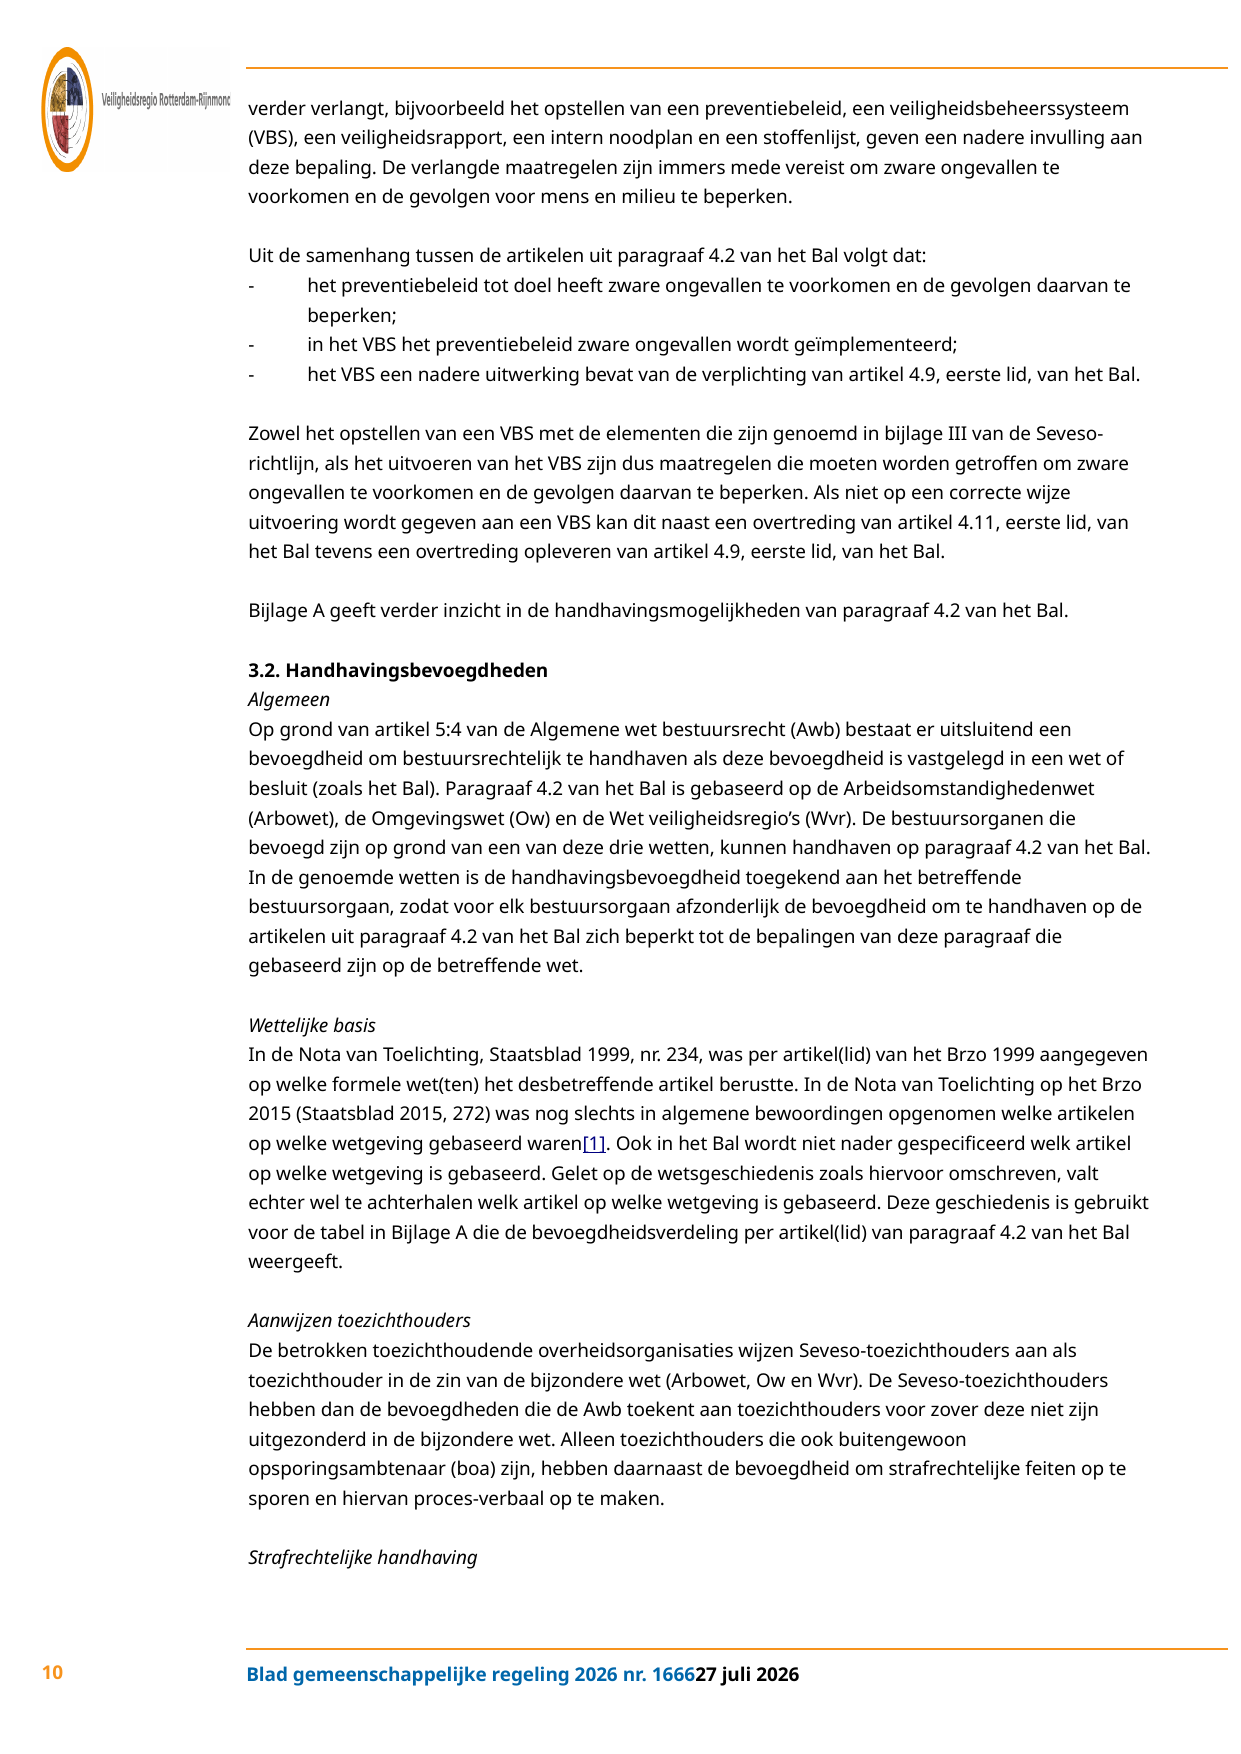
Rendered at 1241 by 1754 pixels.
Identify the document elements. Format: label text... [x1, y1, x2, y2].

text De betrokken toezichthoudende overheidsorganisaties wijzen Seveso-toezichthouders aan als toezichthouder in de zin van de bijzondere wet (Arbowet, Ow en Wvr). De Seveso-toezichthouders hebben dan de bevoegdheden die de Awb toekent aan toezichthouders voor zover deze niet zijn uitgezonderd in de bijzondere wet. Alleen toezichthouders die ook buitengewoon opsporingsambtenaar (boa) zijn, hebben daarnaast de bevoegdheid om strafrechtelijke feiten op te sporen en hiervan proces-verbaal op te maken. [248, 1337, 1152, 1511]
text In de Nota van Toelichting, Staatsblad 1999, nr. 234, was per artikel(lid) van het Brzo 1999 aangegeven op welke formele wet(ten) het desbetreffende artikel berustte. In de Nota van Toelichting op het Brzo 2015 (Staatsblad 2015, 272) was nog slechts in algemene bewoordingen opgenomen welke artikelen op welke wetgeving gebaseerd waren[1]. Ook in het Bal wordt niet nader gespecificeerd welk artikel op welke wetgeving is gebaseerd. Gelet op de wetsgeschiedenis zoals hiervoor omschreven, valt echter wel te achterhalen welk artikel op welke wetgeving is gebaseerd. Deze geschiedenis is gebruikt voor de tabel in Bijlage A die de bevoegdheidsverdeling per artikel(lid) van paragraaf 4.2 van het Bal weergeeft. [248, 1041, 1152, 1274]
list in het VBS het preventiebeleid zware ongevallen wordt geïmplementeerd; [248, 331, 1152, 357]
list het VBS een nadere uitwerking bevat van de verplichting van artikel 4.9, eerste lid, van het Bal. [248, 361, 1152, 387]
text Uit de samenhang tussen de artikelen uit paragraaf 4.2 van het Bal volgt dat: [248, 243, 1152, 268]
text Op grond van artikel 5:4 van de Algemene wet bestuursrecht (Awb) bestaat er uitsluitend een bevoegdheid om bestuursrechtelijk te handhaven als deze bevoegdheid is vastgelegd in een wet of besluit (zoals het Bal). Paragraaf 4.2 van het Bal is gebaseerd op de Arbeidsomstandighedenwet (Arbowet), de Omgevingswet (Ow) en de Wet veiligheidsregio’s (Wvr). De bestuursorganen die bevoegd zijn op grond van een van deze drie wetten, kunnen handhaven op paragraaf 4.2 van het Bal. In de genoemde wetten is de handhavingsbevoegdheid toegekend aan het betreffende bestuursorgaan, zodat voor elk bestuursorgaan afzonderlijk de bevoegdheid om te handhaven op de artikelen uit paragraaf 4.2 van het Bal zich beperkt tot de bepalingen van deze paragraaf die gebaseerd zijn op de betreffende wet. [248, 716, 1152, 978]
text Bijlage A geeft verder inzicht in de handhavingsmogelijkheden van paragraaf 4.2 van het Bal. [248, 598, 1152, 623]
text Algemeen [248, 686, 1152, 712]
text Strafrechtelijke handhaving [248, 1544, 1152, 1570]
text verder verlangt, bijvoorbeeld het opstellen van een preventiebeleid, een veiligheidsbeheerssysteem (VBS), een veiligheidsrapport, een intern noodplan en een stoffenlijst, geven een nadere invulling aan deze bepaling. De verlangde maatregelen zijn immers mede vereist om zware ongevallen te voorkomen en de gevolgen voor mens en milieu te beperken. [248, 95, 1152, 209]
text 3.2. Handhavingsbevoegdheden [248, 657, 1152, 683]
text Wettelijke basis [248, 1012, 1152, 1038]
text Aanwijzen toezichthouders [248, 1308, 1152, 1333]
text Zowel het opstellen van een VBS met de elementen die zijn genoemd in bijlage III van de Seveso-richtlijn, als het uitvoeren van het VBS zijn dus maatregelen die moeten worden getroffen om zware ongevallen te voorkomen en de gevolgen daarvan te beperken. Als niet op een correcte wijze uitvoering wordt gegeven aan een VBS kan dit naast een overtreding van artikel 4.11, eerste lid, van het Bal tevens een overtreding opleveren van artikel 4.9, eerste lid, van het Bal. [248, 420, 1152, 564]
list het preventiebeleid tot doel heeft zware ongevallen te voorkomen en de gevolgen daarvan te beperken; [248, 272, 1152, 328]
picture [41, 47, 231, 172]
